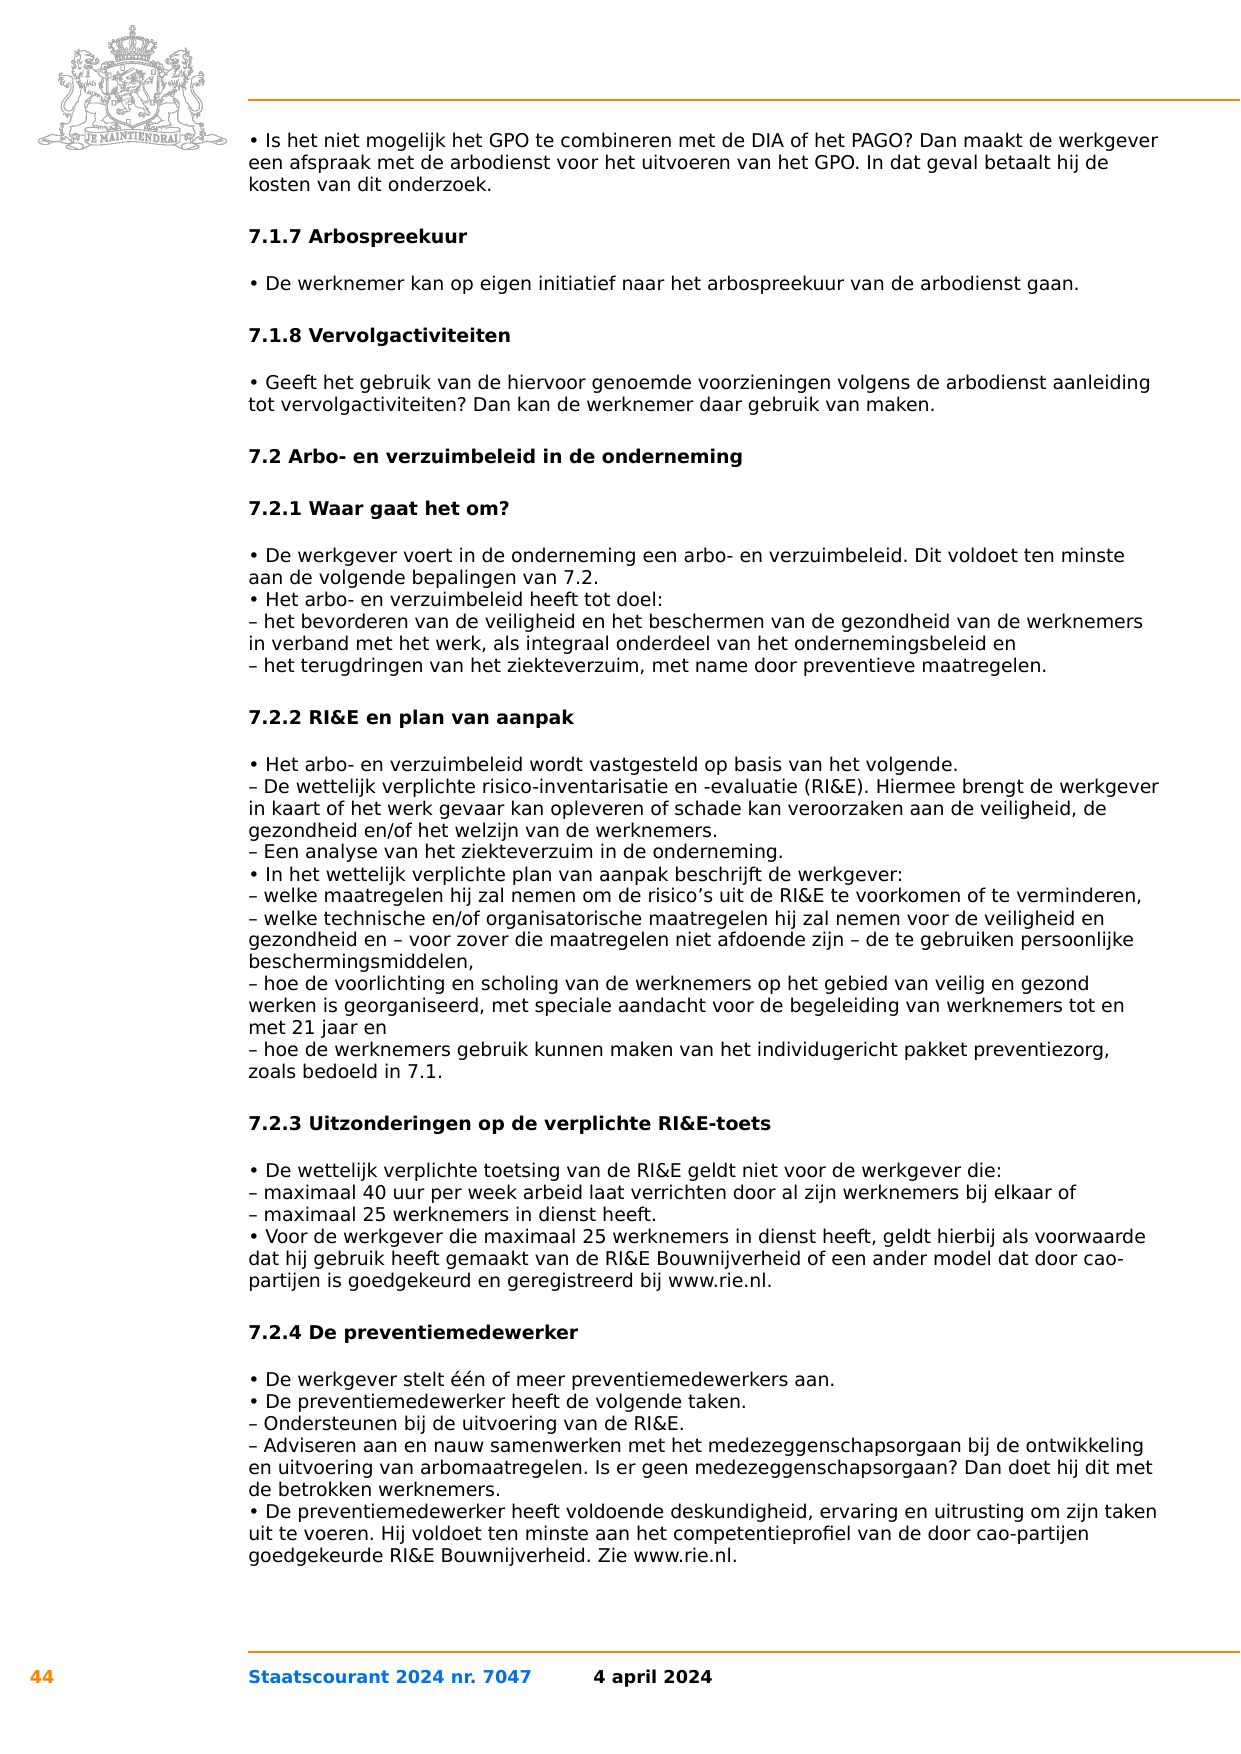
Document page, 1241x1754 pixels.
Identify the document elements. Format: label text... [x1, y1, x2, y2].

text • De preventiemedewerker heeft de volgende taken. [248, 1391, 1163, 1413]
text – maximaal 25 werknemers in dienst heeft. [248, 1204, 1163, 1226]
text – hoe de werknemers gebruik kunnen maken van het individugericht pakket preventiezorg, zoals bedoeld in 7.1. [248, 1039, 1163, 1083]
subtitle 7.2 Arbo- en verzuimbeleid in de onderneming [248, 446, 1163, 468]
text • Het arbo- en verzuimbeleid wordt vastgesteld op basis van het volgende. [248, 753, 1163, 776]
text • De wettelijk verplichte toetsing van de RI&E geldt niet voor de werkgever die: [248, 1160, 1163, 1182]
text – Een analyse van het ziekteverzuim in de onderneming. [248, 841, 1163, 863]
picture [38, 25, 227, 150]
text • De preventiemedewerker heeft voldoende deskundigheid, ervaring en uitrusting om zijn taken uit te voeren. Hij voldoet ten minste aan het competentieprofiel van de door cao-partijen goedgekeurde RI&E Bouwnijverheid. Zie www.rie.nl. [248, 1501, 1163, 1567]
text • Is het niet mogelijk het GPO te combineren met de DIA of het PAGO? Dan maakt de werkgever een afspraak met de arbodienst voor het uitvoeren van het GPO. In dat geval betaalt hij de kosten van dit onderzoek. [248, 130, 1163, 196]
text – welke maatregelen hij zal nemen om de risico’s uit de RI&E te voorkomen of te verminderen, [248, 885, 1163, 907]
subtitle 7.2.3 Uitzonderingen op de verplichte RI&E-toets [248, 1113, 1163, 1135]
text – het bevorderen van de veiligheid en het beschermen van de gezondheid van de werknemers in verband met het werk, als integraal onderdeel van het ondernemingsbeleid en [248, 611, 1163, 654]
text • Voor de werkgever die maximaal 25 werknemers in dienst heeft, geldt hierbij als voorwaarde dat hij gebruik heeft gemaakt van de RI&E Bouwnijverheid of een ander model dat door cao-partijen is goedgekeurd en geregistreerd bij www.rie.nl. [248, 1226, 1163, 1292]
text – welke technische en/of organisatorische maatregelen hij zal nemen voor de veiligheid en gezondheid en – voor zover die maatregelen niet afdoende zijn – de te gebruiken persoonlijke beschermingsmiddelen, [248, 907, 1163, 973]
subtitle 7.1.7 Arbospreekuur [248, 226, 1163, 248]
subtitle 7.2.1 Waar gaat het om? [248, 498, 1163, 520]
text – hoe de voorlichting en scholing van de werknemers op het gebied van veilig en gezond werken is georganiseerd, met speciale aandacht voor de begeleiding van werknemers tot en met 21 jaar en [248, 973, 1163, 1039]
text – Ondersteunen bij de uitvoering van de RI&E. [248, 1413, 1163, 1435]
text – De wettelijk verplichte risico-inventarisatie en -evaluatie (RI&E). Hiermee brengt de werkgever in kaart of het werk gevaar kan opleveren of schade kan veroorzaken aan de veiligheid, de gezondheid en/of het welzijn van de werknemers. [248, 776, 1163, 841]
subtitle 7.2.4 De preventiemedewerker [248, 1322, 1163, 1344]
text • De werkgever stelt één of meer preventiemedewerkers aan. [248, 1369, 1163, 1391]
text • Geeft het gebruik van de hiervoor genoemde voorzieningen volgens de arbodienst aanleiding tot vervolgactiviteiten? Dan kan de werknemer daar gebruik van maken. [248, 372, 1163, 416]
text • Het arbo- en verzuimbeleid heeft tot doel: [248, 589, 1163, 611]
subtitle 7.2.2 RI&E en plan van aanpak [248, 707, 1163, 728]
text • In het wettelijk verplichte plan van aanpak beschrijft de werkgever: [248, 863, 1163, 885]
text • De werkgever voert in de onderneming een arbo- en verzuimbeleid. Dit voldoet ten minste aan de volgende bepalingen van 7.2. [248, 545, 1163, 589]
text – maximaal 40 uur per week arbeid laat verrichten door al zijn werknemers bij elkaar of [248, 1182, 1163, 1204]
text – Adviseren aan en nauw samenwerken met het medezeggenschapsorgaan bij de ontwikkeling en uitvoering van arbomaatregelen. Is er geen medezeggenschapsorgaan? Dan doet hij dit met de betrokken werknemers. [248, 1435, 1163, 1501]
subtitle 7.1.8 Vervolgactiviteiten [248, 325, 1163, 347]
text – het terugdringen van het ziekteverzuim, met name door preventieve maatregelen. [248, 654, 1163, 677]
text • De werknemer kan op eigen initiatief naar het arbospreekuur van de arbodienst gaan. [248, 273, 1163, 295]
